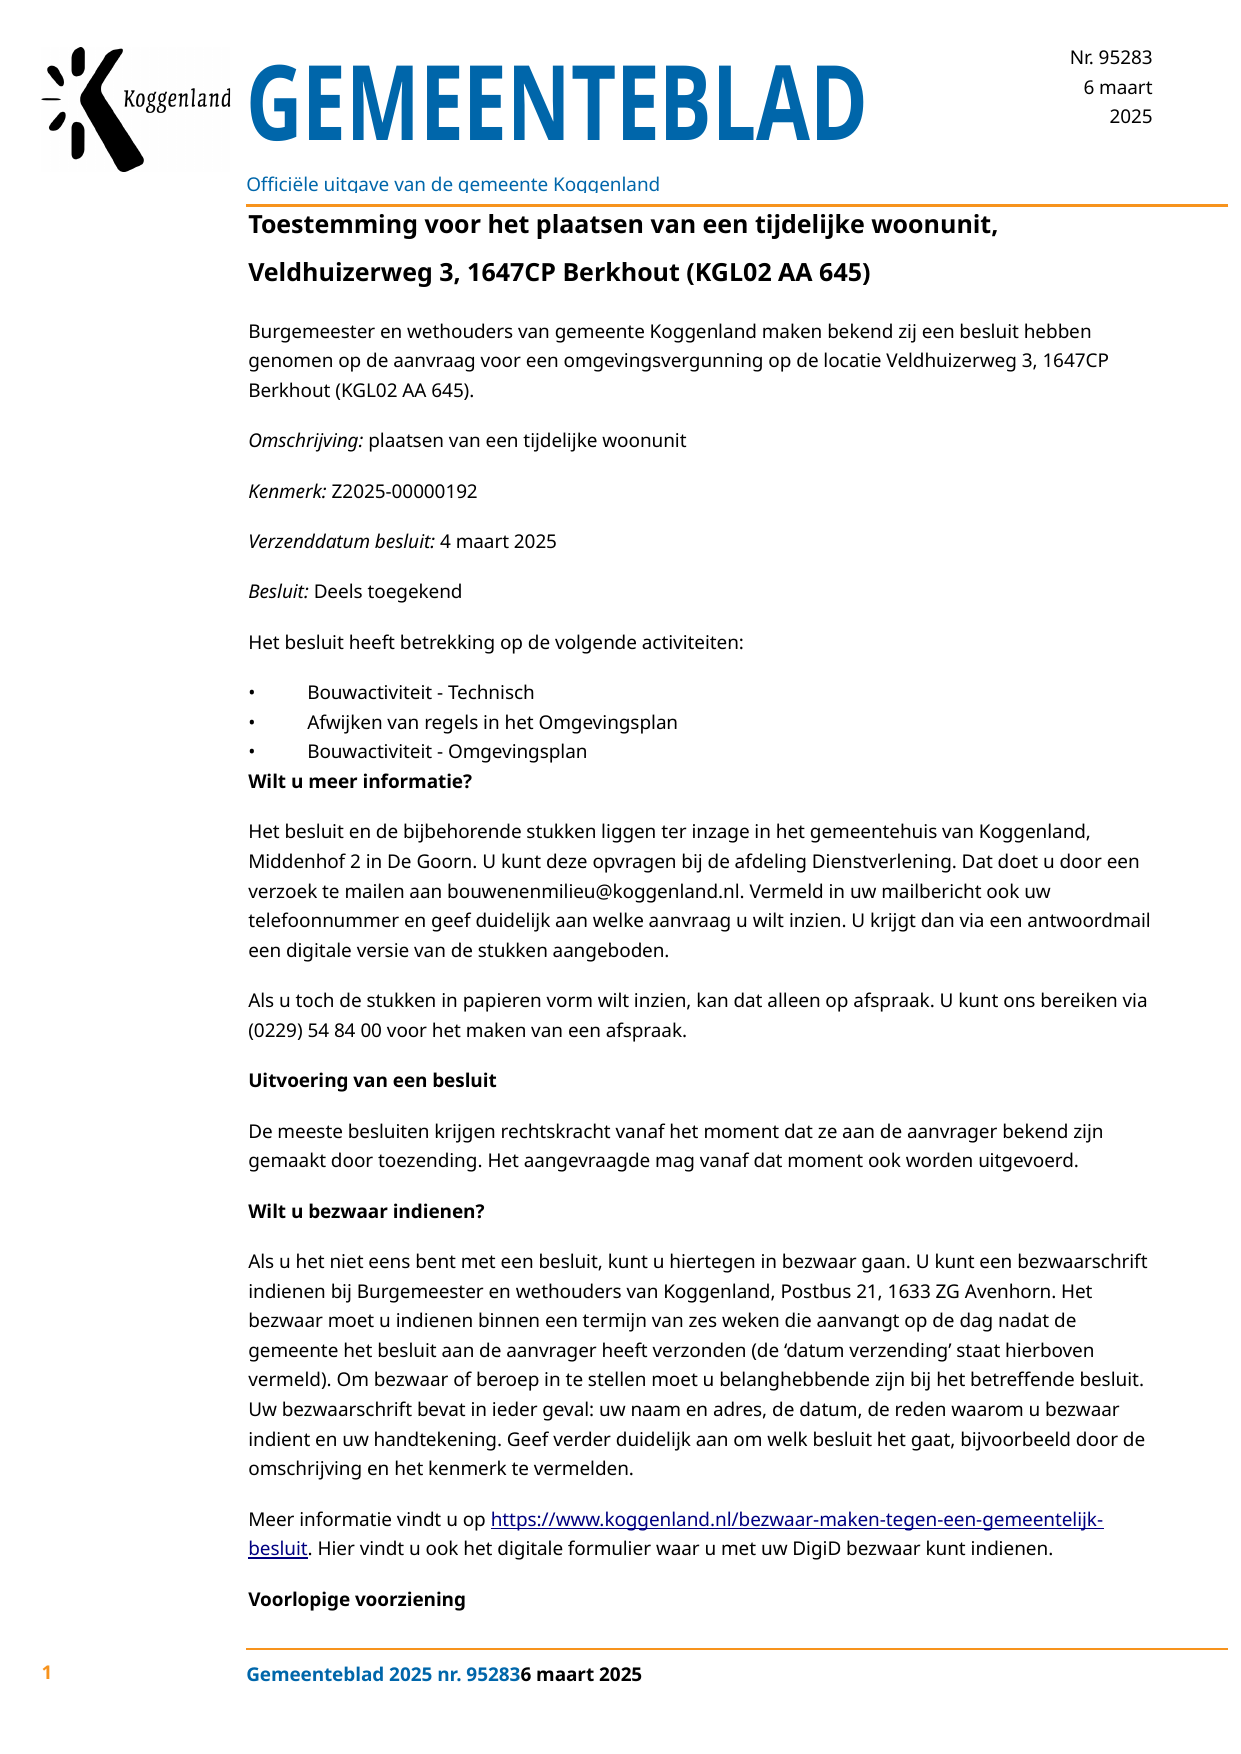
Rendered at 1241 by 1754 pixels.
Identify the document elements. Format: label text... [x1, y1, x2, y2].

text Omschrijving: plaatsen van een tijdelijke woonunit [248, 427, 1152, 453]
text Als u het niet eens bent met een besluit, kunt u hiertegen in bezwaar gaan. U kunt een bezwaarschrift indienen bij Burgemeester en wethouders van Koggenland, Postbus 21, 1633 ZG Avenhorn. Het bezwaar moet u indienen binnen een termijn van zes weken die aanvangt op de dag nadat de gemeente het besluit aan de aanvrager heeft verzonden (de ‘datum verzending’ staat hierboven vermeld). Om bezwaar of beroep in te stellen moet u belanghebbende zijn bij het betreffende besluit. Uw bezwaarschrift bevat in ieder geval: uw naam en adres, de datum, de reden waarom u bezwaar indient en uw handtekening. Geef verder duidelijk aan om welk besluit het gaat, bijvoorbeeld door de omschrijving en het kenmerk te vermelden. [248, 1248, 1152, 1481]
text Burgemeester en wethouders van gemeente Koggenland maken bekend zij een besluit hebben genomen op de aanvraag voor een omgevingsvergunning op de locatie Veldhuizerweg 3, 1647CP Berkhout (KGL02 AA 645). [248, 318, 1152, 403]
list Bouwactiviteit - Technisch [248, 679, 1152, 705]
text Als u toch de stukken in papieren vorm wilt inzien, kan dat alleen op afspraak. U kunt ons bereiken via (0229) 54 84 00 voor het maken van een afspraak. [248, 987, 1152, 1043]
text Wilt u bezwaar indienen? [248, 1198, 1152, 1224]
text De meeste besluiten krijgen rechtskracht vanaf het moment dat ze aan de aanvrager bekend zijn gemaakt door toezending. Het aangevraagde mag vanaf dat moment ook worden uitgevoerd. [248, 1118, 1152, 1173]
text Het besluit en de bijbehorende stukken liggen ter inzage in het gemeentehuis van Koggenland, Middenhof 2 in De Goorn. U kunt deze opvragen bij de afdeling Dienstverlening. Dat doet u door een verzoek te mailen aan bouwenenmilieu@koggenland.nl. Vermeld in uw mailbericht ook uw telefoonnummer en geef duidelijk aan welke aanvraag u wilt inzien. U krijgt dan via een antwoordmail een digitale versie van de stukken aangeboden. [248, 819, 1152, 963]
text Toestemming voor het plaatsen van een tijdelijke woonunit, Veldhuizerweg 3, 1647CP Berkhout (KGL02 AA 645) [248, 207, 1152, 288]
text Het besluit heeft betrekking op de volgende activiteiten: [248, 629, 1152, 655]
text Kenmerk: Z2025-00000192 [248, 478, 1152, 504]
text Verzenddatum besluit: 4 maart 2025 [248, 528, 1152, 554]
text Wilt u meer informatie? [248, 768, 1152, 794]
text Besluit: Deels toegekend [248, 579, 1152, 604]
text Meer informatie vindt u op https://www.koggenland.nl/bezwaar-maken-tegen-een-gemeentelijk-besluit. Hier vindt u ook het digitale formulier waar u met uw DigiD bezwaar kunt indienen. [248, 1506, 1152, 1561]
list Afwijken van regels in het Omgevingsplan [248, 709, 1152, 735]
picture [41, 47, 231, 172]
text Voorlopige voorziening [248, 1586, 1152, 1612]
text Uitvoering van een besluit [248, 1067, 1152, 1093]
list Bouwactiviteit - Omgevingsplan [248, 739, 1152, 764]
